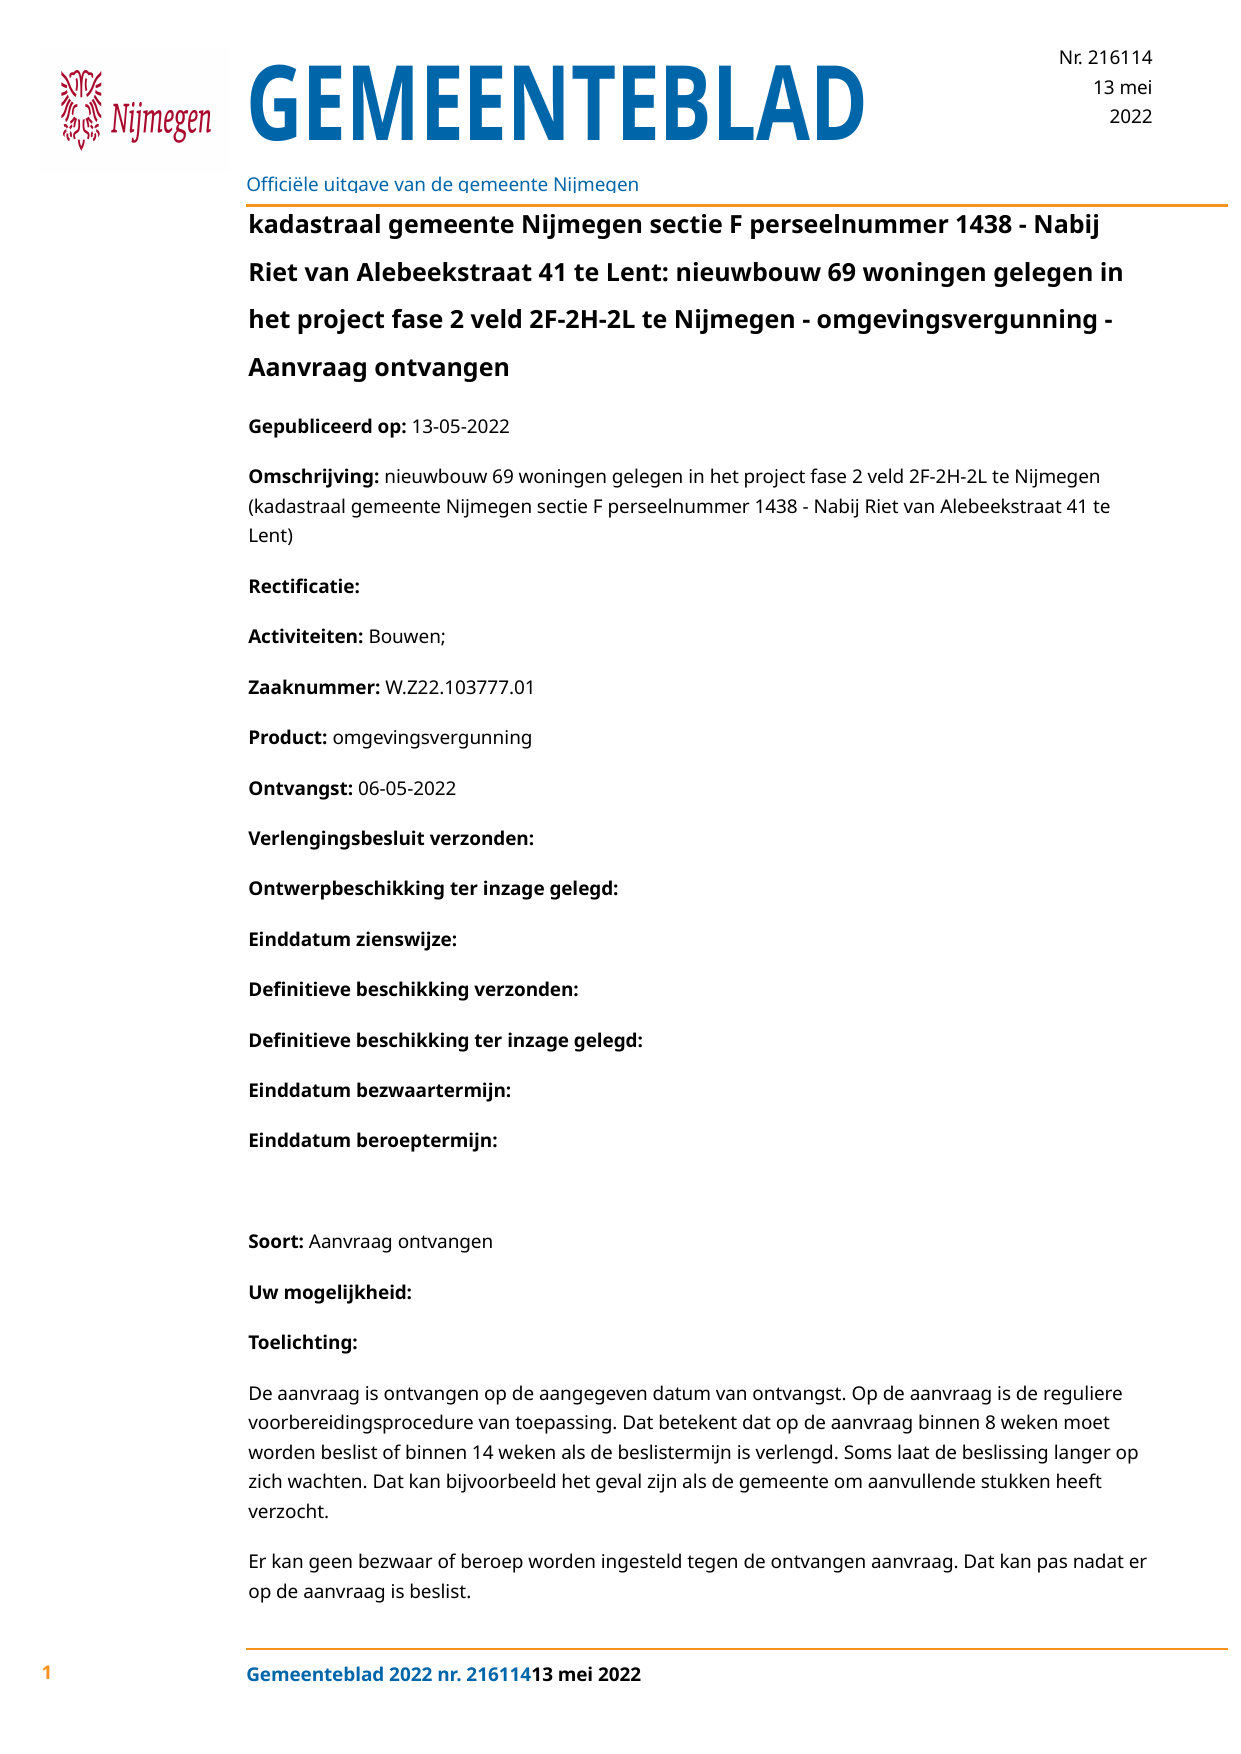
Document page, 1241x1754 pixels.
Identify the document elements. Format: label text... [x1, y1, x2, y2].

text Toelichting: [248, 1329, 1152, 1355]
text Ontwerpbeschikking ter inzage gelegd: [248, 876, 1152, 901]
text Einddatum zienswijze: [248, 926, 1152, 952]
text De aanvraag is ontvangen op de aangegeven datum van ontvangst. Op de aanvraag is de reguliere voorbereidingsprocedure van toepassing. Dat betekent dat op de aanvraag binnen 8 weken moet worden beslist of binnen 14 weken als de beslistermijn is verlengd. Soms laat de beslissing langer op zich wachten. Dat kan bijvoorbeeld het geval zijn als de gemeente om aanvullende stukken heeft verzocht. [248, 1380, 1152, 1524]
text Gepubliceerd op: 13-05-2022 [248, 413, 1152, 439]
text Soort: Aanvraag ontvangen [248, 1228, 1152, 1254]
text Definitieve beschikking ter inzage gelegd: [248, 1027, 1152, 1053]
text Omschrijving: nieuwbouw 69 woningen gelegen in het project fase 2 veld 2F-2H-2L te Nijmegen (kadastraal gemeente Nijmegen sectie F perseelnummer 1438 - Nabij Riet van Alebeekstraat 41 te Lent) [248, 463, 1152, 548]
picture [41, 47, 231, 172]
text kadastraal gemeente Nijmegen sectie F perseelnummer 1438 - Nabij Riet van Alebeekstraat 41 te Lent: nieuwbouw 69 woningen gelegen in het project fase 2 veld 2F-2H-2L te Nijmegen - omgevingsvergunning - Aanvraag ontvangen [248, 207, 1152, 384]
text Rectificatie: [248, 573, 1152, 599]
text Einddatum bezwaartermijn: [248, 1077, 1152, 1103]
text Einddatum beroeptermijn: [248, 1128, 1152, 1153]
text Definitieve beschikking verzonden: [248, 976, 1152, 1002]
text Activiteiten: Bouwen; [248, 623, 1152, 649]
text Er kan geen bezwaar of beroep worden ingesteld tegen de ontvangen aanvraag. Dat kan pas nadat er op de aanvraag is beslist. [248, 1548, 1152, 1604]
text Uw mogelijkheid: [248, 1279, 1152, 1305]
text Ontvangst: 06-05-2022 [248, 775, 1152, 801]
text Product: omgevingsvergunning [248, 724, 1152, 750]
text Verlengingsbesluit verzonden: [248, 825, 1152, 851]
text Zaaknummer: W.Z22.103777.01 [248, 674, 1152, 700]
